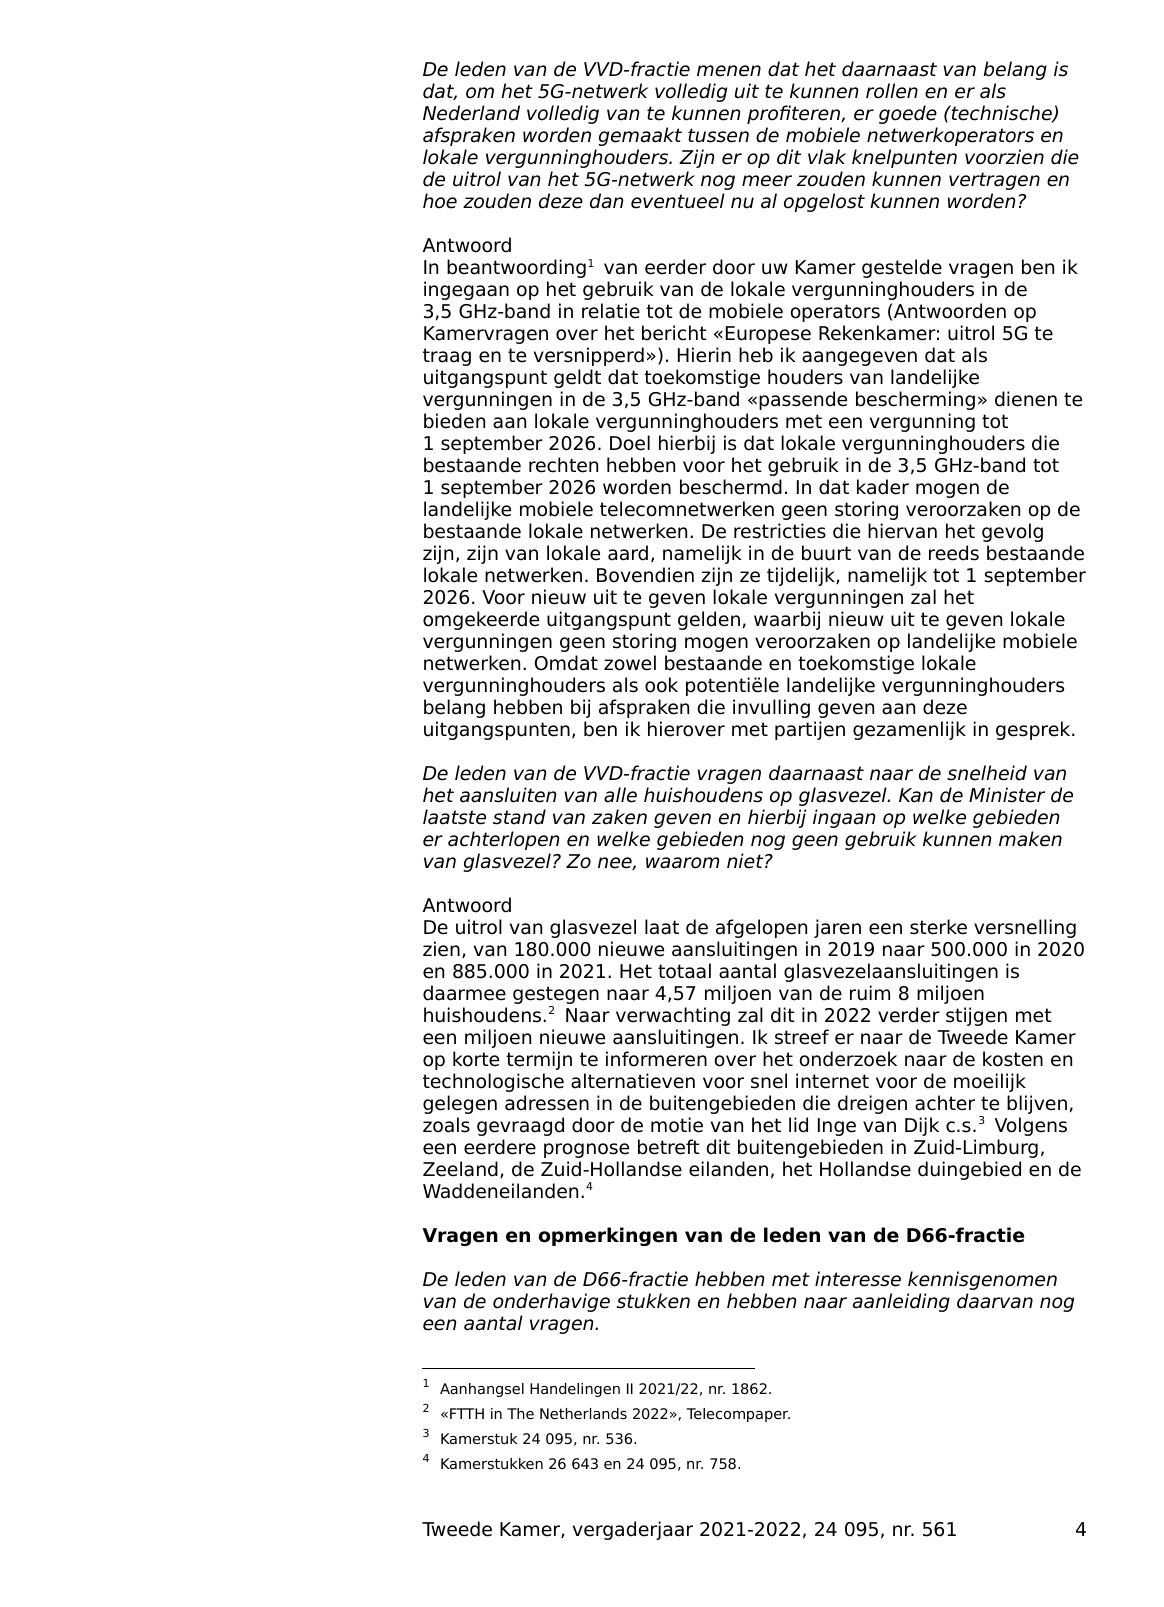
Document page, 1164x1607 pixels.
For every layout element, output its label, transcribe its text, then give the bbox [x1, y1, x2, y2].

text In beantwoording van eerder door uw Kamer gestelde vragen ben ik ingegaan op het gebruik van de lokale vergunninghouders in de 3,5 GHz-band in relatie tot de mobiele operators (Antwoorden op Kamervragen over het bericht «Europese Rekenkamer: uitrol 5G te traag en te versnipperd»). Hierin heb ik aangegeven dat als uitgangspunt geldt dat toekomstige houders van landelijke vergunningen in de 3,5 GHz-band «passende bescherming» dienen te bieden aan lokale vergunninghouders met een vergunning tot 1 september 2026. Doel hierbij is dat lokale vergunninghouders die bestaande rechten hebben voor het gebruik in de 3,5 GHz-band tot 1 september 2026 worden beschermd. In dat kader mogen de landelijke mobiele telecomnetwerken geen storing veroorzaken op de bestaande lokale netwerken. De restricties die hiervan het gevolg zijn, zijn van lokale aard, namelijk in de buurt van de reeds bestaande lokale netwerken. Bovendien zijn ze tijdelijk, namelijk tot 1 september 2026. Voor nieuw uit te geven lokale vergunningen zal het omgekeerde uitgangspunt gelden, waarbij nieuw uit te geven lokale vergunningen geen storing mogen veroorzaken op landelijke mobiele netwerken. Omdat zowel bestaande en toekomstige lokale vergunninghouders als ook potentiële landelijke vergunninghouders belang hebben bij afspraken die invulling geven aan deze uitgangspunten, ben ik hierover met partijen gezamenlijk in gesprek. [422, 257, 1087, 741]
text De leden van de VVD-fractie vragen daarnaast naar de snelheid van het aansluiten van alle huishoudens op glasvezel. Kan de Minister de laatste stand van zaken geven en hierbij ingaan op welke gebieden er achterlopen en welke gebieden nog geen gebruik kunnen maken van glasvezel? Zo nee, waarom niet? [422, 763, 1087, 873]
text De leden van de VVD-fractie menen dat het daarnaast van belang is dat, om het 5G-netwerk volledig uit te kunnen rollen en er als Nederland volledig van te kunnen profiteren, er goede (technische) afspraken worden gemaakt tussen de mobiele netwerkoperators en lokale vergunninghouders. Zijn er op dit vlak knelpunten voorzien die de uitrol van het 5G-netwerk nog meer zouden kunnen vertragen en hoe zouden deze dan eventueel nu al opgelost kunnen worden? [422, 59, 1087, 213]
text Antwoord [422, 235, 1087, 257]
subtitle Vragen en opmerkingen van de leden van de D66-fractie [422, 1225, 1087, 1247]
text Kamerstukken 26 643 en 24 095, nr. 758. [422, 1452, 1087, 1474]
text De uitrol van glasvezel laat de afgelopen jaren een sterke versnelling zien, van 180.000 nieuwe aansluitingen in 2019 naar 500.000 in 2020 en 885.000 in 2021. Het totaal aantal glasvezelaansluitingen is daarmee gestegen naar 4,57 miljoen van de ruim 8 miljoen huishoudens. Naar verwachting zal dit in 2022 verder stijgen met een miljoen nieuwe aansluitingen. Ik streef er naar de Tweede Kamer op korte termijn te informeren over het onderzoek naar de kosten en technologische alternatieven voor snel internet voor de moeilijk gelegen adressen in de buitengebieden die dreigen achter te blijven, zoals gevraagd door de motie van het lid Inge van Dijk c.s. Volgens een eerdere prognose betreft dit buitengebieden in Zuid-Limburg, Zeeland, de Zuid-Hollandse eilanden, het Hollandse duingebied en de Waddeneilanden. [422, 917, 1087, 1203]
text «FTTH in The Netherlands 2022», Telecompaper. [422, 1402, 1087, 1424]
text Antwoord [422, 895, 1087, 917]
text Aanhangsel Handelingen II 2021/22, nr. 1862. [422, 1377, 1087, 1399]
text De leden van de D66-fractie hebben met interesse kennisgenomen van de onderhavige stukken en hebben naar aanleiding daarvan nog een aantal vragen. [422, 1269, 1087, 1335]
text Kamerstuk 24 095, nr. 536. [422, 1427, 1087, 1449]
